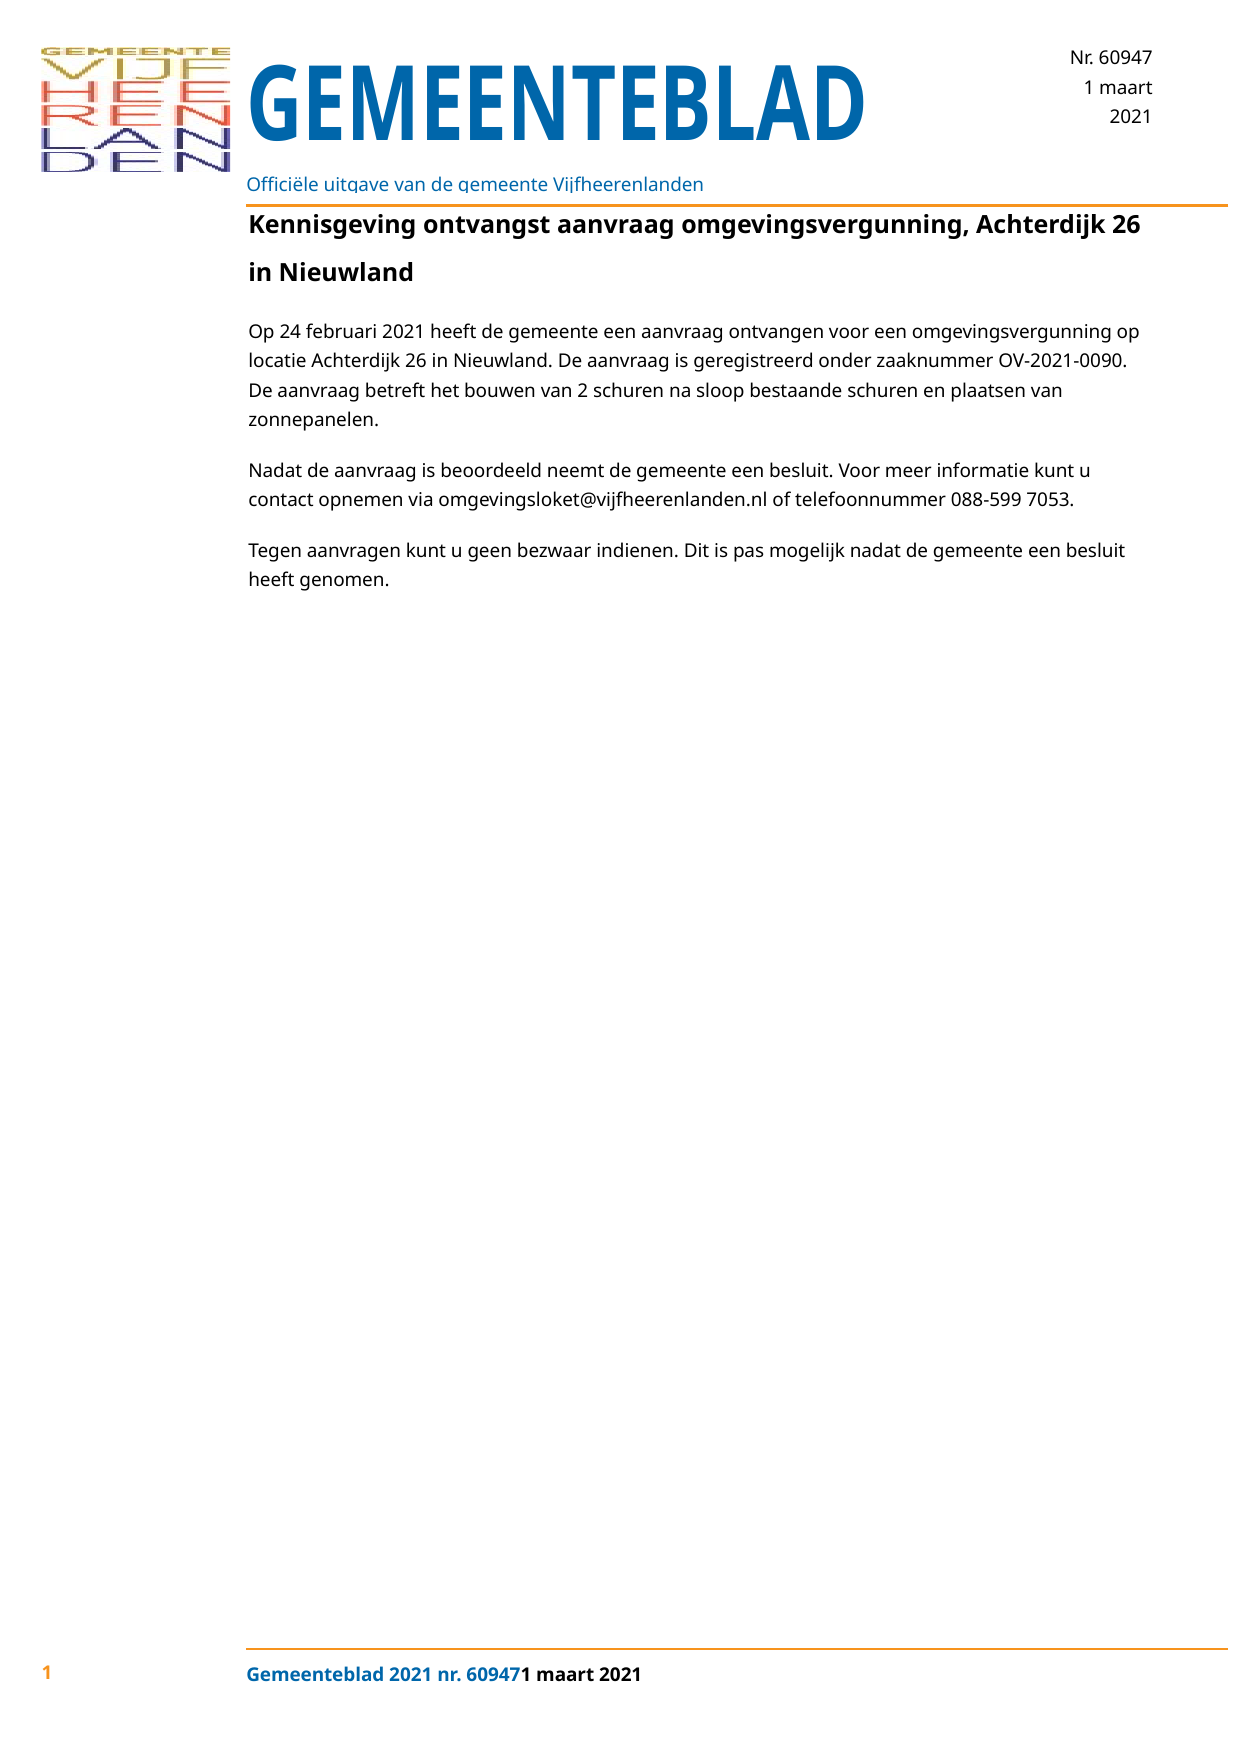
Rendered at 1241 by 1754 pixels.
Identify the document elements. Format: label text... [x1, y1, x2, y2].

picture [41, 47, 231, 172]
text Nadat de aanvraag is beoordeeld neemt de gemeente een besluit. Voor meer informatie kunt u contact opnemen via omgevingsloket@vijfheerenlanden.nl of telefoonnummer 088-599 7053. [248, 457, 1152, 512]
text Kennisgeving ontvangst aanvraag omgevingsvergunning, Achterdijk 26 in Nieuwland [248, 207, 1152, 288]
text Op 24 februari 2021 heeft de gemeente een aanvraag ontvangen voor een omgevingsvergunning op locatie Achterdijk 26 in Nieuwland. De aanvraag is geregistreerd onder zaaknummer OV-2021-0090. De aanvraag betreft het bouwen van 2 schuren na sloop bestaande schuren en plaatsen van zonnepanelen. [248, 318, 1152, 432]
text Tegen aanvragen kunt u geen bezwaar indienen. Dit is pas mogelijk nadat de gemeente een besluit heeft genomen. [248, 537, 1152, 592]
